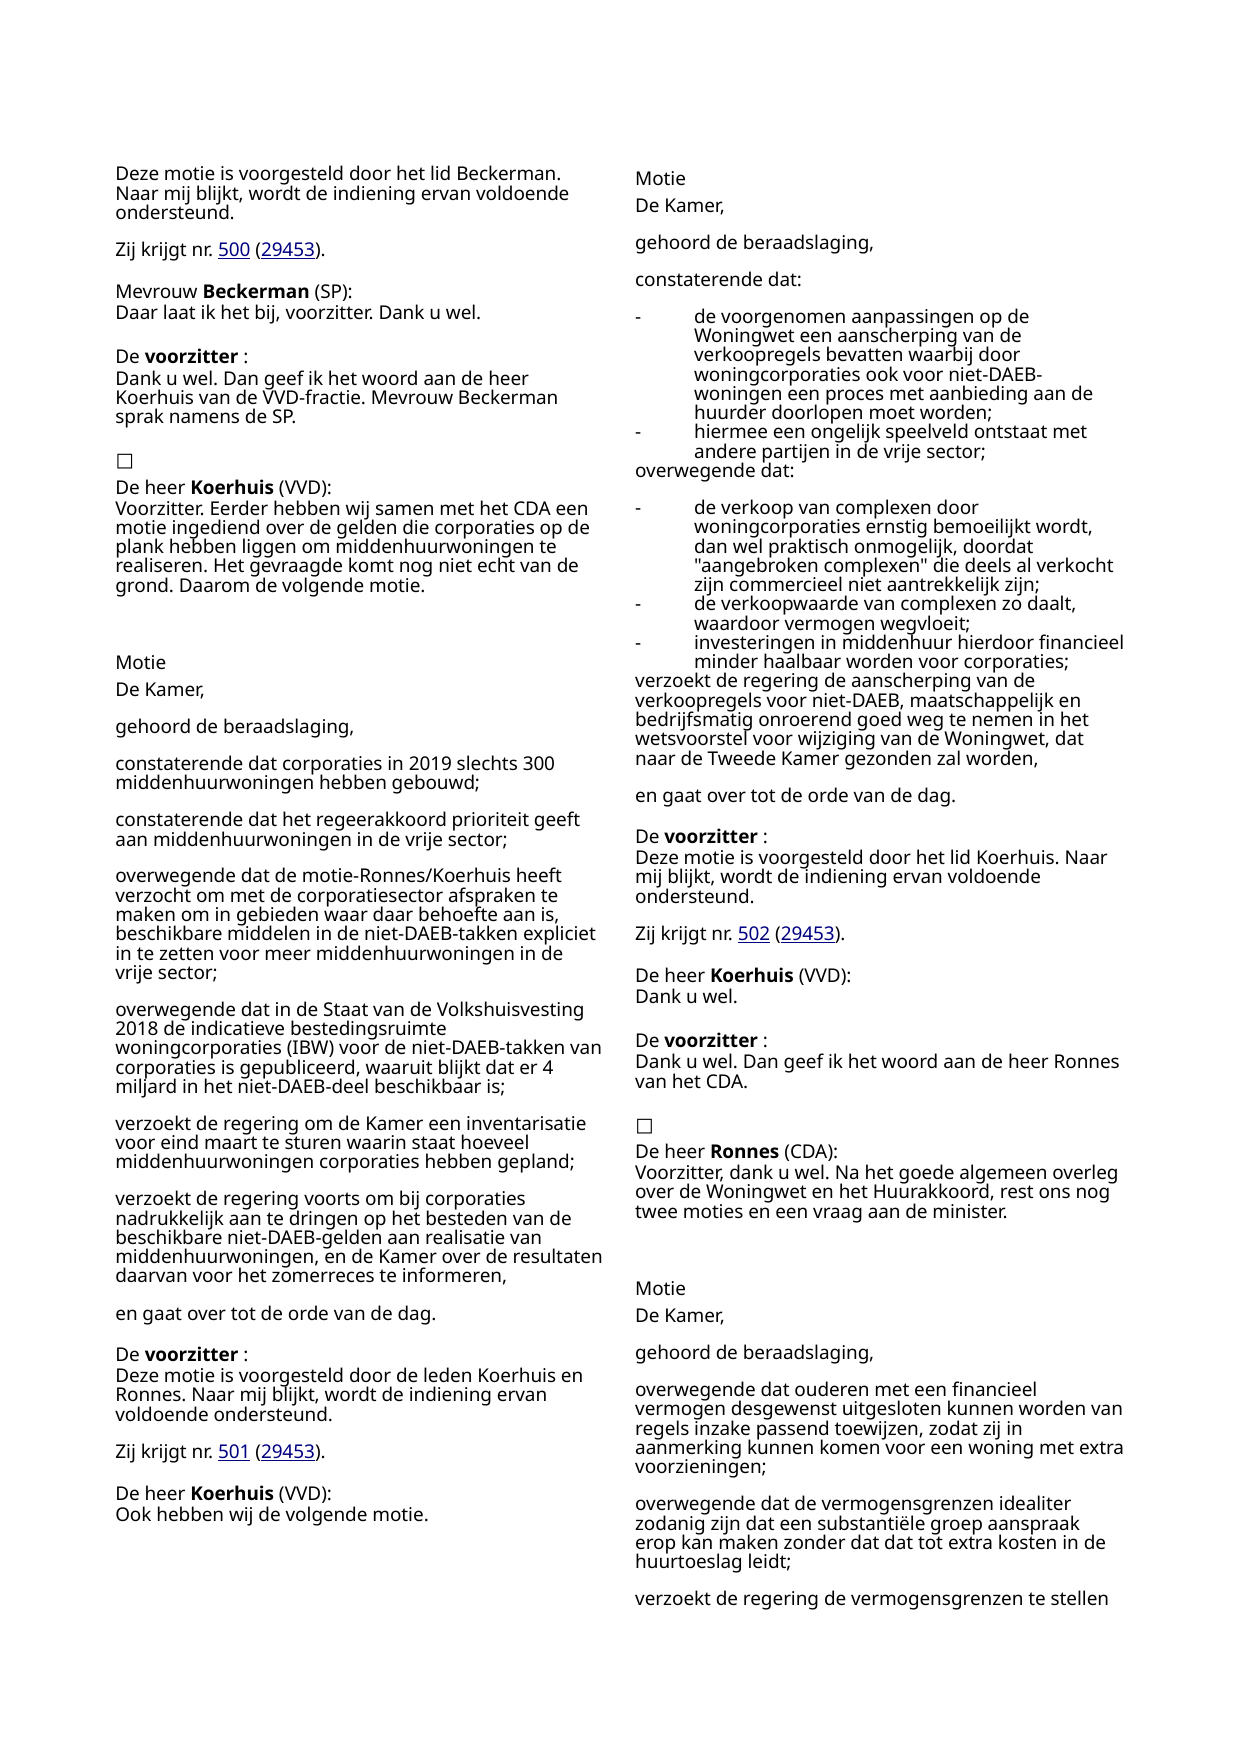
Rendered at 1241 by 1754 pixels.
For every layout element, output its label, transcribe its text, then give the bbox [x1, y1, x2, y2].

list de verkoopwaarde van complexen zo daalt, waardoor vermogen wegvloeit; [635, 595, 1125, 634]
text De heer Koerhuis (VVD): [115, 474, 605, 499]
text ⬜ [635, 1113, 1125, 1138]
text Zij krijgt nr. 502 (29453). [635, 925, 1125, 944]
text gehoord de beraadslaging, [115, 718, 605, 737]
text en gaat over tot de orde van de dag. [115, 1304, 605, 1324]
text Motie [115, 649, 605, 675]
text Voorzitter. Eerder hebben wij samen met het CDA een motie ingediend over de gelden die corporaties op de plank hebben liggen om middenhuurwoningen te realiseren. Het gevraagde komt nog niet echt van de grond. Daarom de volgende motie. [115, 499, 605, 596]
text Deze motie is voorgesteld door de leden Koerhuis en Ronnes. Naar mij blijkt, wordt de indiening ervan voldoende ondersteund. [115, 1367, 605, 1425]
text Motie [635, 1276, 1125, 1301]
text De voorzitter : [115, 1341, 605, 1367]
text Voorzitter, dank u wel. Na het goede algemeen overleg over de Woningwet en het Huurakkoord, rest ons nog twee moties en een vraag aan de minister. [635, 1164, 1125, 1222]
text overwegende dat de vermogensgrenzen idealiter zodanig zijn dat een substantiële groep aanspraak erop kan maken zonder dat dat tot extra kosten in de huurtoeslag leidt; [635, 1495, 1125, 1572]
text De heer Koerhuis (VVD): [635, 962, 1125, 988]
text constaterende dat corporaties in 2019 slechts 300 middenhuurwoningen hebben gebouwd; [115, 755, 605, 793]
list de voorgenomen aanpassingen op de Woningwet een aanscherping van de verkoopregels bevatten waarbij door woningcorporaties ook voor niet-DAEB-woningen een proces met aanbieding aan de huurder doorlopen moet worden; [635, 308, 1125, 423]
text constaterende dat: [635, 271, 1125, 290]
text Dank u wel. Dan geef ik het woord aan de heer Koerhuis van de VVD-fractie. Mevrouw Beckerman sprak namens de SP. [115, 369, 605, 427]
text De heer Ronnes (CDA): [635, 1138, 1125, 1164]
text Dank u wel. [635, 988, 1125, 1007]
text Deze motie is voorgesteld door het lid Koerhuis. Naar mij blijkt, wordt de indiening ervan voldoende ondersteund. [635, 849, 1125, 907]
text constaterende dat het regeerakkoord prioriteit geeft aan middenhuurwoningen in de vrije sector; [115, 811, 605, 850]
text overwegende dat: [635, 462, 1125, 481]
text Deze motie is voorgesteld door het lid Beckerman. Naar mij blijkt, wordt de indiening ervan voldoende ondersteund. [115, 165, 605, 223]
text Zij krijgt nr. 500 (29453). [115, 241, 605, 260]
list investeringen in middenhuur hierdoor financieel minder haalbaar worden voor corporaties; [635, 634, 1125, 672]
text Mevrouw Beckerman (SP): [115, 278, 605, 304]
list de verkoop van complexen door woningcorporaties ernstig bemoeilijkt wordt, dan wel praktisch onmogelijk, doordat "aangebroken complexen" die deels al verkocht zijn commercieel niet aantrekkelijk zijn; [635, 499, 1125, 595]
text De voorzitter : [115, 344, 605, 369]
text Motie [635, 165, 1125, 191]
text ⬜ [115, 448, 605, 474]
text verzoekt de regering voorts om bij corporaties nadrukkelijk aan te dringen op het besteden van de beschikbare niet-DAEB-gelden aan realisatie van middenhuurwoningen, en de Kamer over de resultaten daarvan voor het zomerreces te informeren, [115, 1190, 605, 1287]
text De heer Koerhuis (VVD): [115, 1480, 605, 1506]
text Dank u wel. Dan geef ik het woord aan de heer Ronnes van het CDA. [635, 1053, 1125, 1092]
text De Kamer, [635, 1307, 1125, 1326]
text en gaat over tot de orde van de dag. [635, 787, 1125, 806]
text verzoekt de regering de aanscherping van de verkoopregels voor niet-DAEB, maatschappelijk en bedrijfsmatig onroerend goed weg te nemen in het wetsvoorstel voor wijziging van de Woningwet, dat naar de Tweede Kamer gezonden zal worden, [635, 672, 1125, 769]
text De voorzitter : [635, 823, 1125, 849]
text overwegende dat de motie-Ronnes/Koerhuis heeft verzocht om met de corporatiesector afspraken te maken om in gebieden waar daar behoefte aan is, beschikbare middelen in de niet-DAEB-takken expliciet in te zetten voor meer middenhuurwoningen in de vrije sector; [115, 867, 605, 983]
text gehoord de beraadslaging, [635, 1344, 1125, 1363]
text Zij krijgt nr. 501 (29453). [115, 1443, 605, 1462]
list hiermee een ongelijk speelveld ontstaat met andere partijen in de vrije sector; [635, 423, 1125, 462]
text overwegende dat in de Staat van de Volkshuisvesting 2018 de indicatieve bestedingsruimte woningcorporaties (IBW) voor de niet-DAEB-takken van corporaties is gepubliceerd, waaruit blijkt dat er 4 miljard in het niet-DAEB-deel beschikbaar is; [115, 1001, 605, 1097]
text verzoekt de regering de vermogensgrenzen te stellen [635, 1590, 1125, 1609]
text De Kamer, [635, 197, 1125, 216]
text De Kamer, [115, 681, 605, 700]
text De voorzitter : [635, 1028, 1125, 1053]
text Daar laat ik het bij, voorzitter. Dank u wel. [115, 304, 605, 323]
text overwegende dat ouderen met een financieel vermogen desgewenst uitgesloten kunnen worden van regels inzake passend toewijzen, zodat zij in aanmerking kunnen komen voor een woning met extra voorzieningen; [635, 1381, 1125, 1477]
text verzoekt de regering om de Kamer een inventarisatie voor eind maart te sturen waarin staat hoeveel middenhuurwoningen corporaties hebben gepland; [115, 1115, 605, 1173]
text gehoord de beraadslaging, [635, 234, 1125, 253]
text Ook hebben wij de volgende motie. [115, 1506, 605, 1525]
